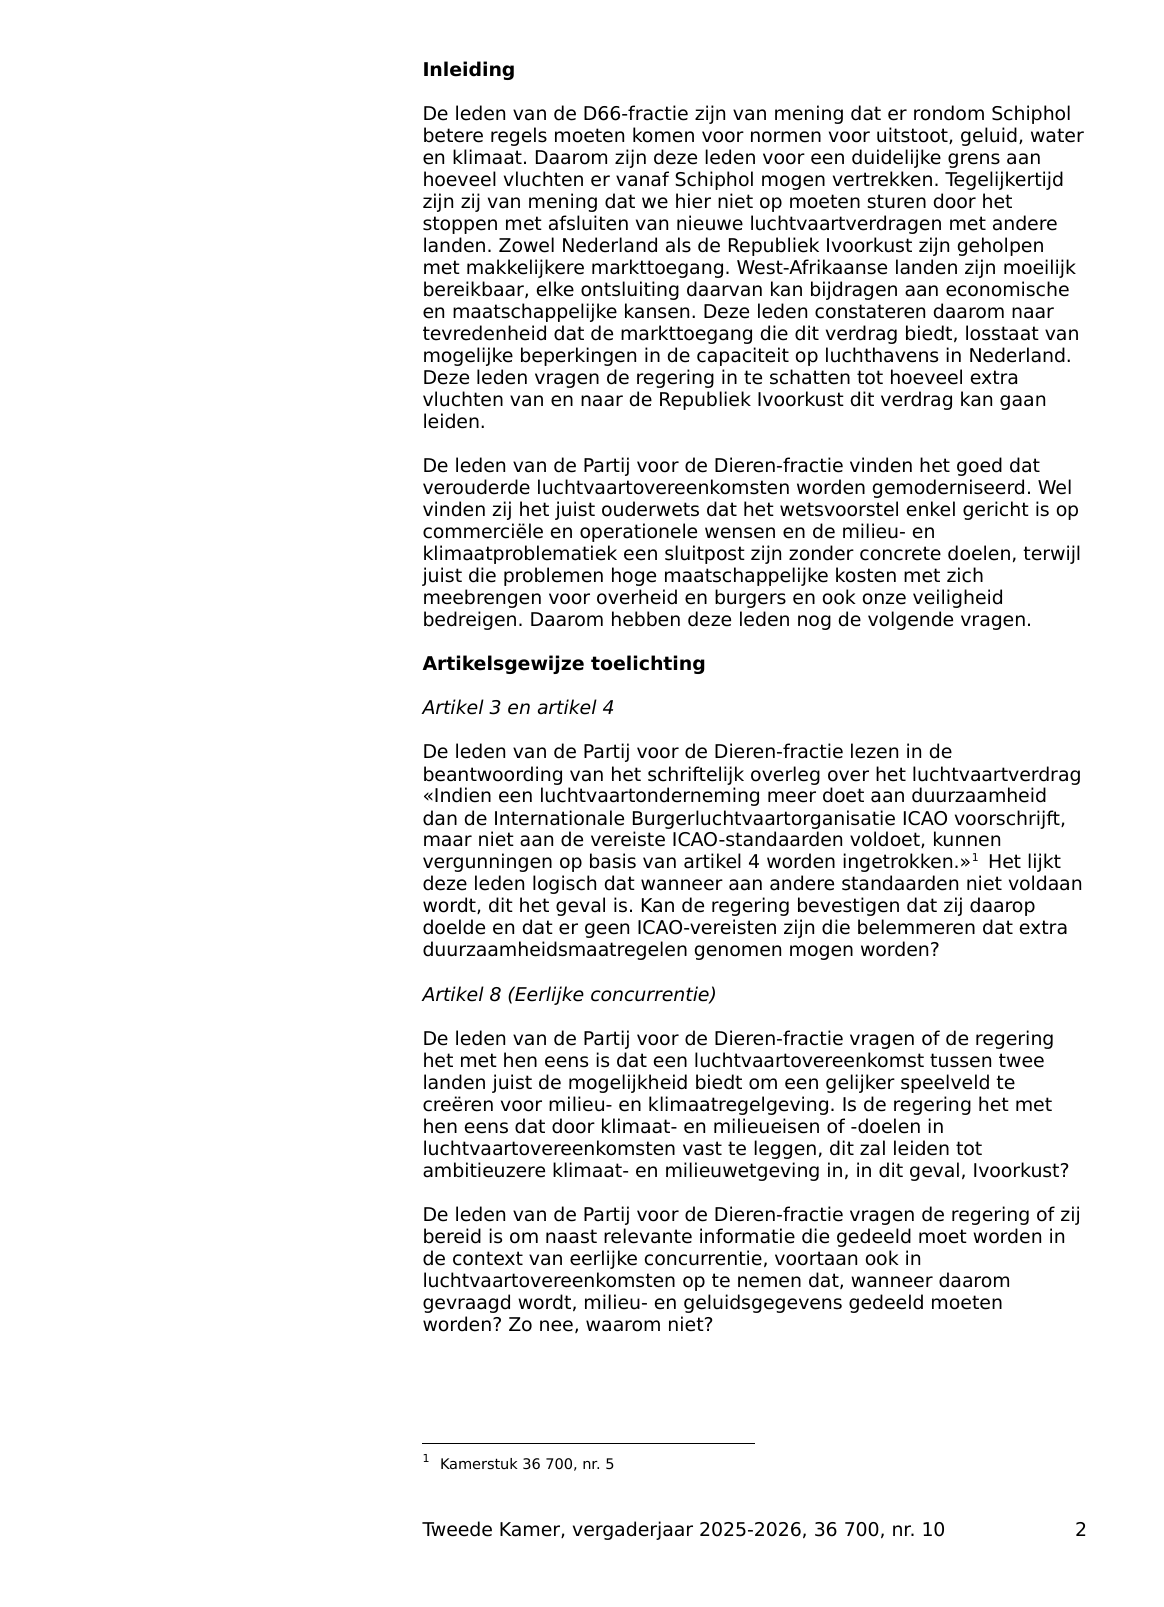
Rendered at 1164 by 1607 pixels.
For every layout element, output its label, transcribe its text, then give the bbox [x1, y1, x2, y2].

text De leden van de Partij voor de Dieren-fractie vinden het goed dat verouderde luchtvaartovereenkomsten worden gemoderniseerd. Wel vinden zij het juist ouderwets dat het wetsvoorstel enkel gericht is op commerciële en operationele wensen en de milieu- en klimaatproblematiek een sluitpost zijn zonder concrete doelen, terwijl juist die problemen hoge maatschappelijke kosten met zich meebrengen voor overheid en burgers en ook onze veiligheid bedreigen. Daarom hebben deze leden nog de volgende vragen. [422, 455, 1087, 631]
text Kamerstuk 36 700, nr. 5 [422, 1452, 1087, 1474]
text De leden van de Partij voor de Dieren-fractie vragen of de regering het met hen eens is dat een luchtvaartovereenkomst tussen twee landen juist de mogelijkheid biedt om een gelijker speelveld te creëren voor milieu- en klimaatregelgeving. Is de regering het met hen eens dat door klimaat- en milieueisen of -doelen in luchtvaartovereenkomsten vast te leggen, dit zal leiden tot ambitieuzere klimaat- en milieuwetgeving in, in dit geval, Ivoorkust? [422, 1028, 1087, 1181]
subtitle Inleiding [422, 59, 1087, 81]
subtitle Artikel 8 (Eerlijke concurrentie) [422, 983, 1087, 1005]
text De leden van de Partij voor de Dieren-fractie vragen de regering of zij bereid is om naast relevante informatie die gedeeld moet worden in de context van eerlijke concurrentie, voortaan ook in luchtvaartovereenkomsten op te nemen dat, wanneer daarom gevraagd wordt, milieu- en geluidsgegevens gedeeld moeten worden? Zo nee, waarom niet? [422, 1204, 1087, 1336]
text De leden van de D66-fractie zijn van mening dat er rondom Schiphol betere regels moeten komen voor normen voor uitstoot, geluid, water en klimaat. Daarom zijn deze leden voor een duidelijke grens aan hoeveel vluchten er vanaf Schiphol mogen vertrekken. Tegelijkertijd zijn zij van mening dat we hier niet op moeten sturen door het stoppen met afsluiten van nieuwe luchtvaartverdragen met andere landen. Zowel Nederland als de Republiek Ivoorkust zijn geholpen met makkelijkere markttoegang. West-Afrikaanse landen zijn moeilijk bereikbaar, elke ontsluiting daarvan kan bijdragen aan economische en maatschappelijke kansen. Deze leden constateren daarom naar tevredenheid dat de markttoegang die dit verdrag biedt, losstaat van mogelijke beperkingen in de capaciteit op luchthavens in Nederland. Deze leden vragen de regering in te schatten tot hoeveel extra vluchten van en naar de Republiek Ivoorkust dit verdrag kan gaan leiden. [422, 103, 1087, 433]
text De leden van de Partij voor de Dieren-fractie lezen in de beantwoording van het schriftelijk overleg over het luchtvaartverdrag «Indien een luchtvaartonderneming meer doet aan duurzaamheid dan de Internationale Burgerluchtvaartorganisatie ICAO voorschrijft, maar niet aan de vereiste ICAO-standaarden voldoet, kunnen vergunningen op basis van artikel 4 worden ingetrokken.» Het lijkt deze leden logisch dat wanneer aan andere standaarden niet voldaan wordt, dit het geval is. Kan de regering bevestigen dat zij daarop doelde en dat er geen ICAO-vereisten zijn die belemmeren dat extra duurzaamheidsmaatregelen genomen mogen worden? [422, 741, 1087, 961]
subtitle Artikel 3 en artikel 4 [422, 697, 1087, 719]
subtitle Artikelsgewijze toelichting [422, 653, 1087, 675]
